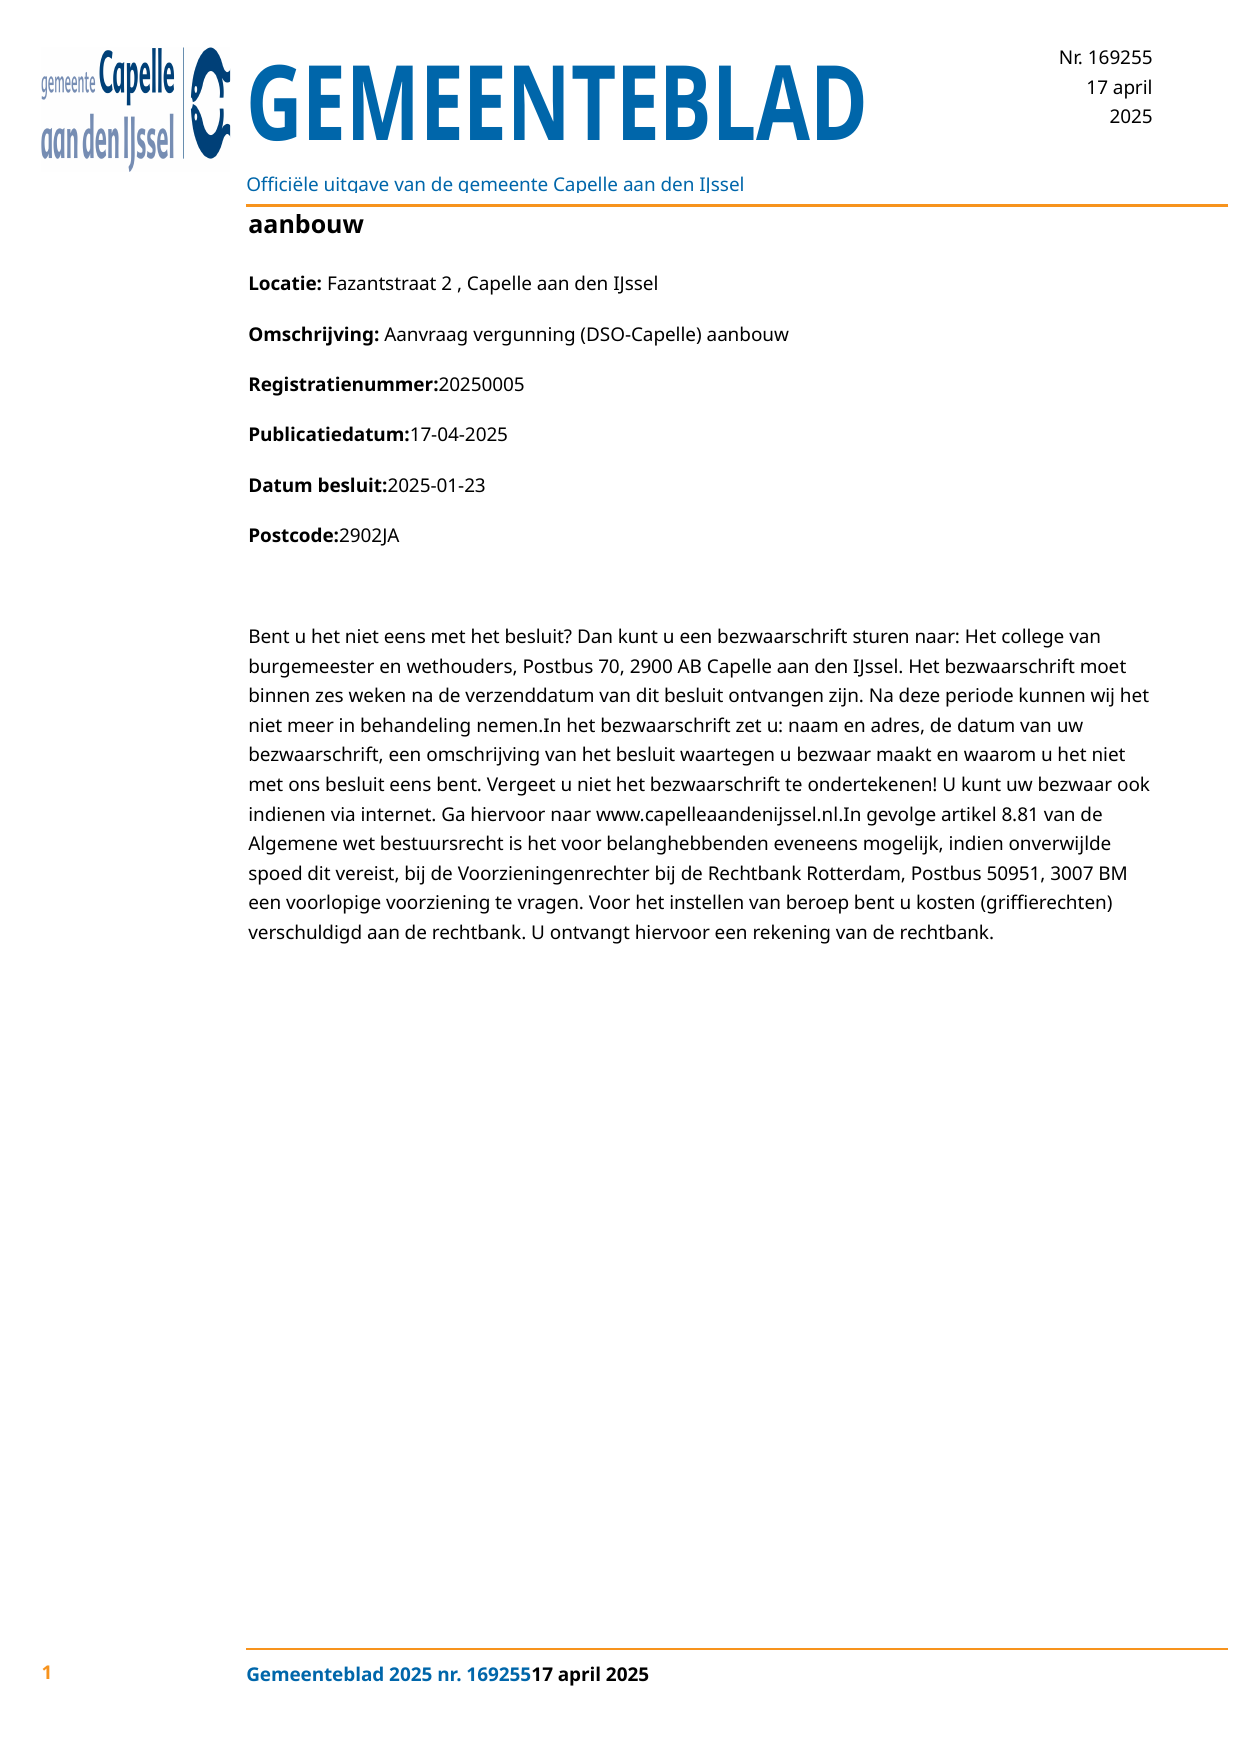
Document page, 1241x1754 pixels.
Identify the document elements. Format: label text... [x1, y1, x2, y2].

text Datum besluit:2025-01-23 [248, 472, 1152, 498]
text aanbouw [248, 207, 1152, 241]
text Locatie: Fazantstraat 2 , Capelle aan den IJssel [248, 270, 1152, 296]
text Publicatiedatum:17-04-2025 [248, 422, 1152, 447]
text Registratienummer:20250005 [248, 371, 1152, 397]
text Bent u het niet eens met het besluit? Dan kunt u een bezwaarschrift sturen naar: Het college van burgemeester en wethouders, Postbus 70, 2900 AB Capelle aan den IJssel. Het bezwaarschrift moet binnen zes weken na de verzenddatum van dit besluit ontvangen zijn. Na deze periode kunnen wij het niet meer in behandeling nemen.In het bezwaarschrift zet u: naam en adres, de datum van uw bezwaarschrift, een omschrijving van het besluit waartegen u bezwaar maakt en waarom u het niet met ons besluit eens bent. Vergeet u niet het bezwaarschrift te ondertekenen! U kunt uw bezwaar ook indienen via internet. Ga hiervoor naar www.capelleaandenijssel.nl.In gevolge artikel 8.81 van de Algemene wet bestuursrecht is het voor belanghebbenden eveneens mogelijk, indien onverwijlde spoed dit vereist, bij de Voorzieningenrechter bij de Rechtbank Rotterdam, Postbus 50951, 3007 BM een voorlopige voorziening te vragen. Voor het instellen van beroep bent u kosten (griffierechten) verschuldigd aan de rechtbank. U ontvangt hiervoor een rekening van de rechtbank. [248, 623, 1152, 945]
text Omschrijving: Aanvraag vergunning (DSO-Capelle) aanbouw [248, 321, 1152, 346]
picture [41, 47, 231, 172]
text Postcode:2902JA [248, 522, 1152, 548]
